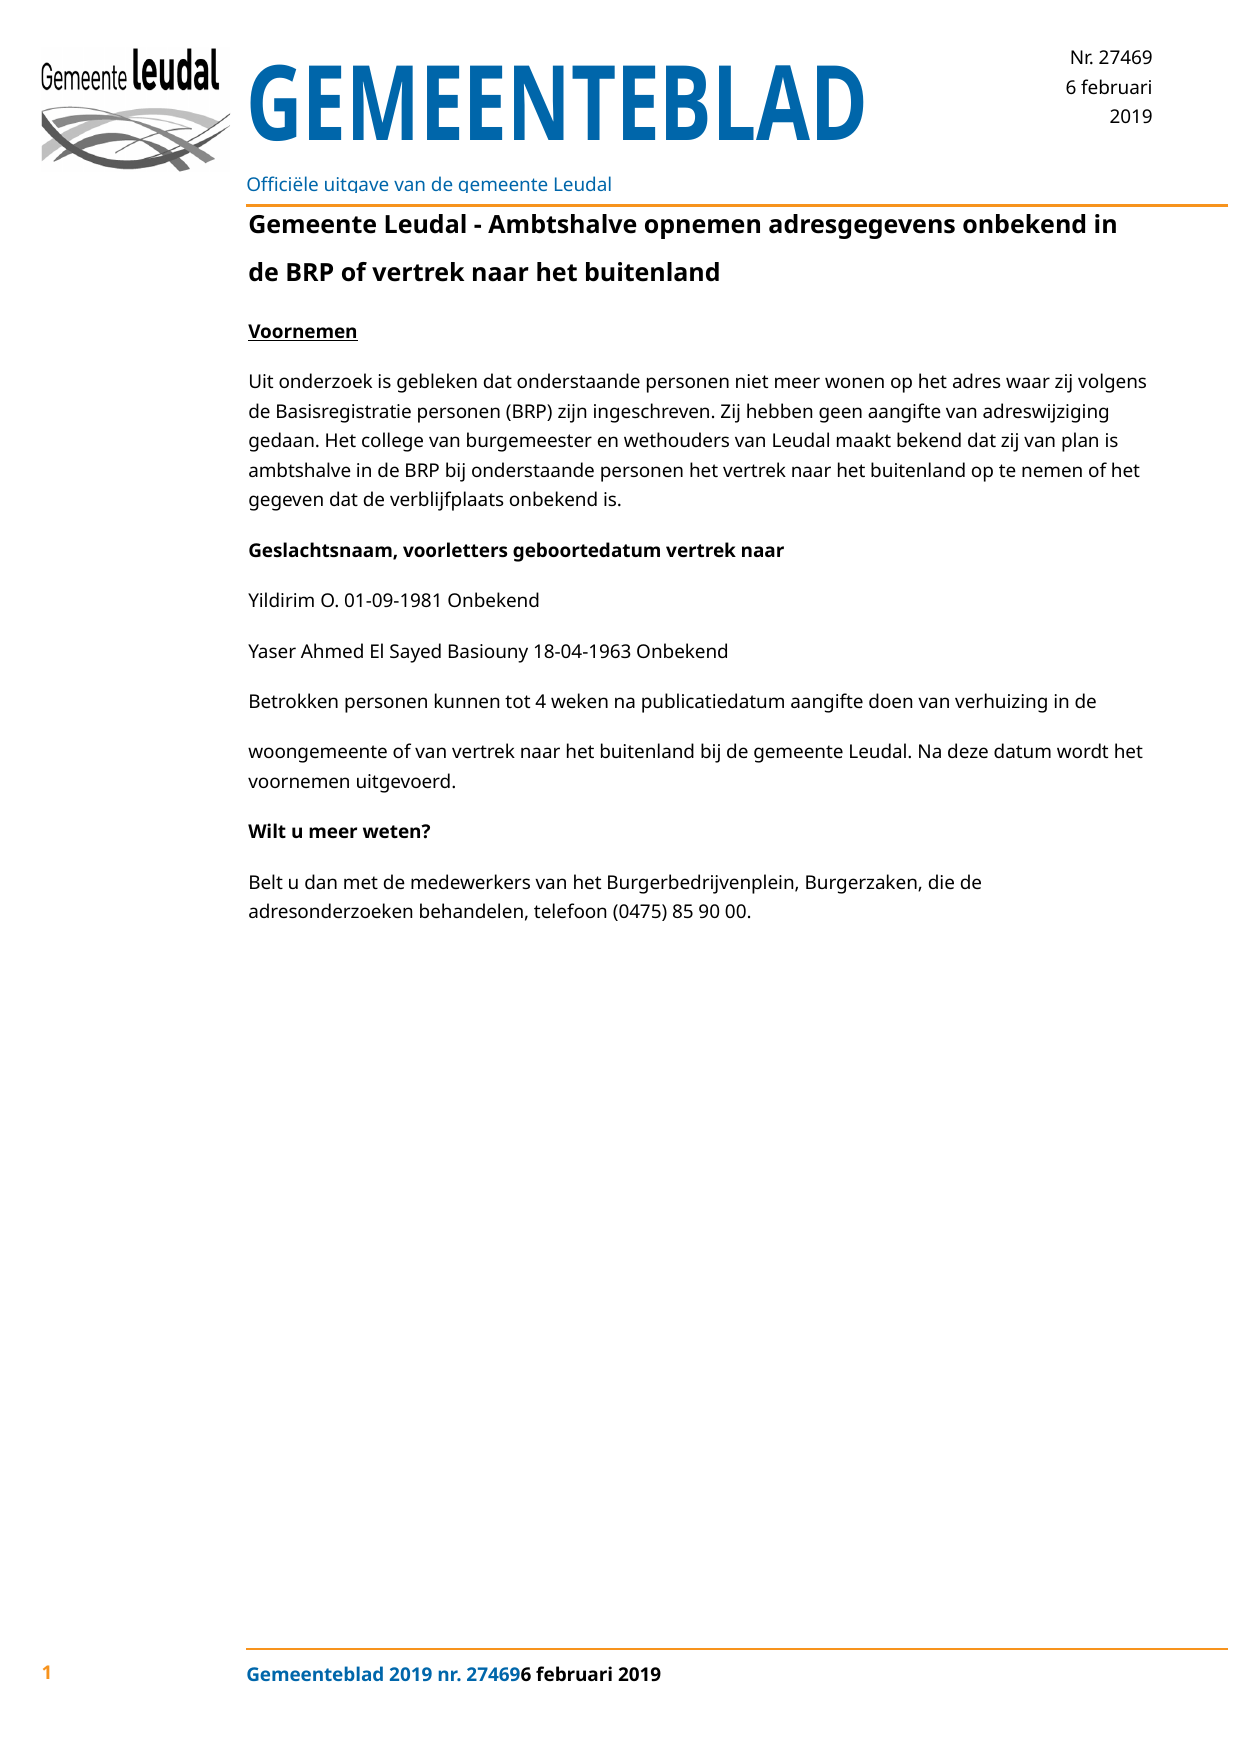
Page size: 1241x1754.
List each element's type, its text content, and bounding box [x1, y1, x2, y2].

text Yildirim O. 01-09-1981 Onbekend [248, 587, 1152, 613]
text Betrokken personen kunnen tot 4 weken na publicatiedatum aangifte doen van verhuizing in de [248, 688, 1152, 714]
text Geslachtsnaam, voorletters geboortedatum vertrek naar [248, 537, 1152, 563]
text Wilt u meer weten? [248, 819, 1152, 844]
text Belt u dan met de medewerkers van het Burgerbedrijvenplein, Burgerzaken, die de adresonderzoeken behandelen, telefoon (0475) 85 90 00. [248, 869, 1152, 924]
text Voornemen [248, 318, 1152, 344]
text Yaser Ahmed El Sayed Basiouny 18-04-1963 Onbekend [248, 638, 1152, 664]
text woongemeente of van vertrek naar het buitenland bij de gemeente Leudal. Na deze datum wordt het voornemen uitgevoerd. [248, 739, 1152, 794]
text Gemeente Leudal - Ambtshalve opnemen adresgegevens onbekend in de BRP of vertrek naar het buitenland [248, 207, 1152, 288]
text Uit onderzoek is gebleken dat onderstaande personen niet meer wonen op het adres waar zij volgens de Basisregistratie personen (BRP) zijn ingeschreven. Zij hebben geen aangifte van adreswijziging gedaan. Het college van burgemeester en wethouders van Leudal maakt bekend dat zij van plan is ambtshalve in de BRP bij onderstaande personen het vertrek naar het buitenland op te nemen of het gegeven dat de verblijfplaats onbekend is. [248, 368, 1152, 512]
picture [41, 47, 231, 172]
